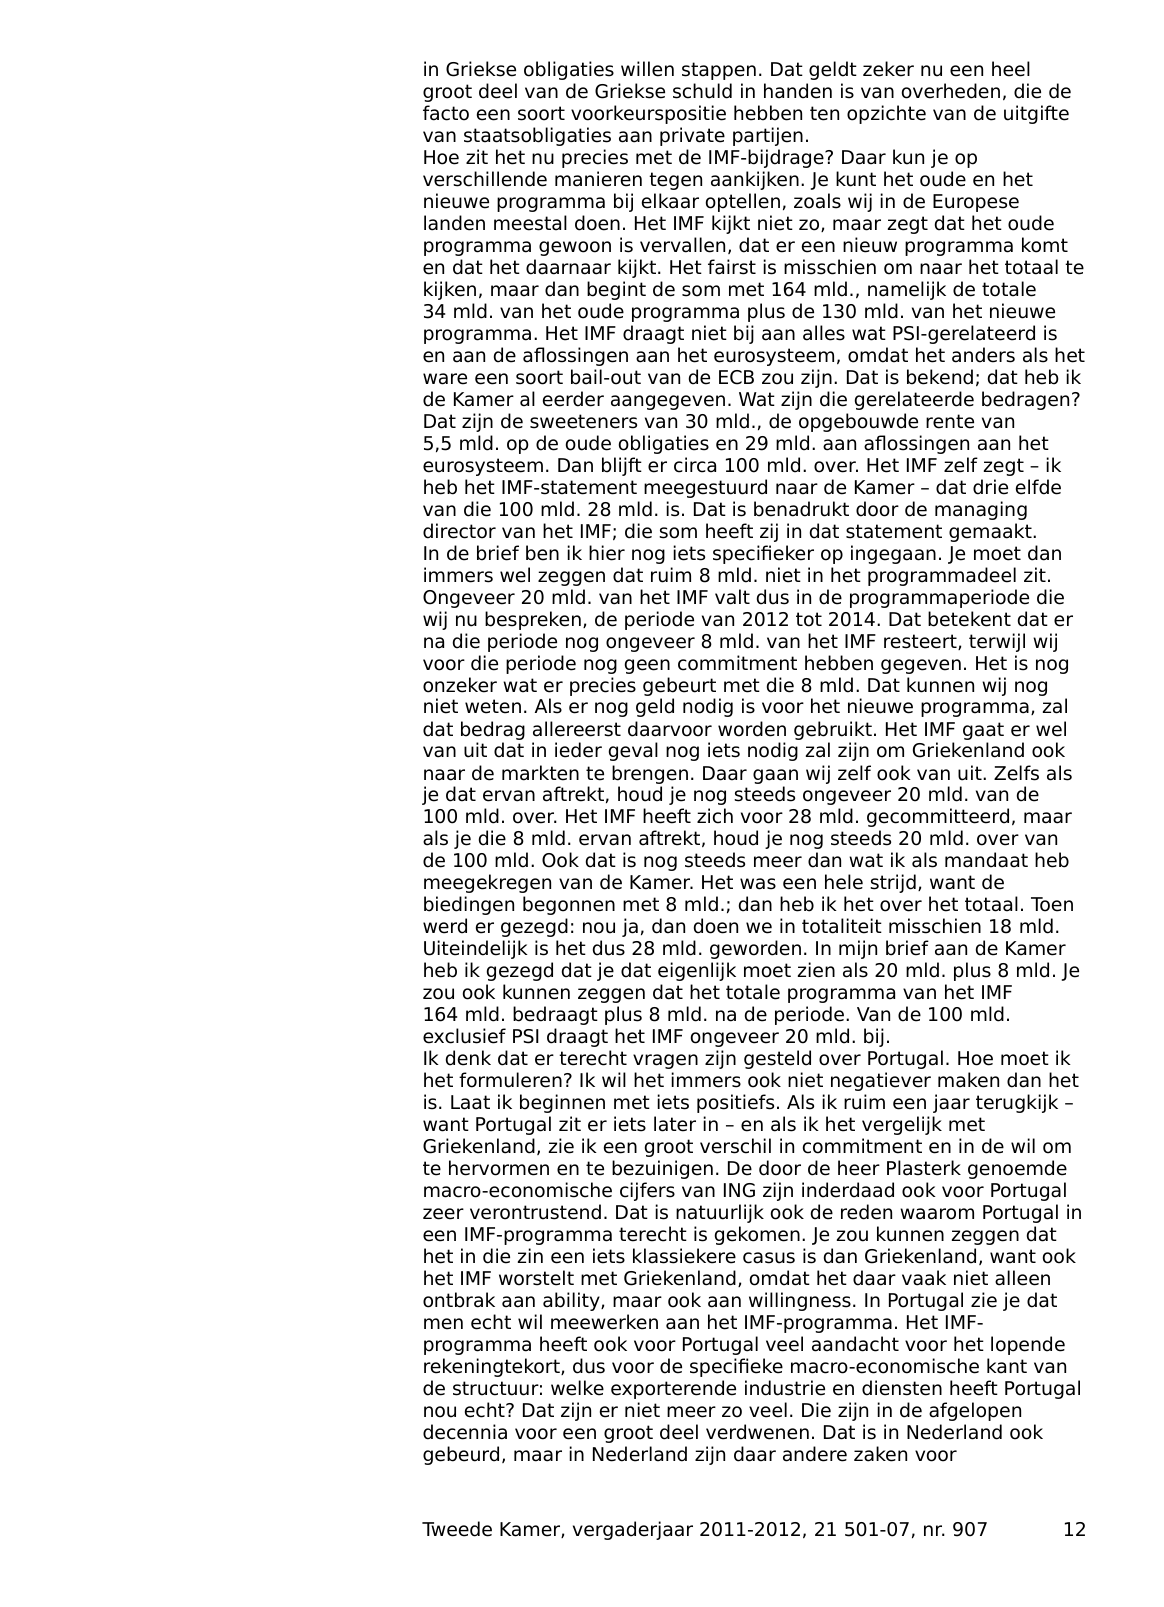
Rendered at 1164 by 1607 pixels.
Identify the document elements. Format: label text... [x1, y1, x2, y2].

text Hoe zit het nu precies met de IMF-bijdrage? Daar kun je op verschillende manieren tegen aankijken. Je kunt het oude en het nieuwe programma bij elkaar optellen, zoals wij in de Europese landen meestal doen. Het IMF kijkt niet zo, maar zegt dat het oude programma gewoon is vervallen, dat er een nieuw programma komt en dat het daarnaar kijkt. Het fairst is misschien om naar het totaal te kijken, maar dan begint de som met 164 mld., namelijk de totale 34 mld. van het oude programma plus de 130 mld. van het nieuwe programma. Het IMF draagt niet bij aan alles wat PSI-gerelateerd is en aan de aflossingen aan het eurosysteem, omdat het anders als het ware een soort bail-out van de ECB zou zijn. Dat is bekend; dat heb ik de Kamer al eerder aangegeven. Wat zijn die gerelateerde bedragen? Dat zijn de sweeteners van 30 mld., de opgebouwde rente van 5,5 mld. op de oude obligaties en 29 mld. aan aflossingen aan het eurosysteem. Dan blijft er circa 100 mld. over. Het IMF zelf zegt – ik heb het IMF-statement meegestuurd naar de Kamer – dat drie elfde van die 100 mld. 28 mld. is. Dat is benadrukt door de managing director van het IMF; die som heeft zij in dat statement gemaakt. [422, 147, 1087, 543]
text Ik denk dat er terecht vragen zijn gesteld over Portugal. Hoe moet ik het formuleren? Ik wil het immers ook niet negatiever maken dan het is. Laat ik beginnen met iets positiefs. Als ik ruim een jaar terugkijk – want Portugal zit er iets later in – en als ik het vergelijk met Griekenland, zie ik een groot verschil in commitment en in de wil om te hervormen en te bezuinigen. De door de heer Plasterk genoemde macro-economische cijfers van ING zijn inderdaad ook voor Portugal zeer verontrustend. Dat is natuurlijk ook de reden waarom Portugal in een IMF-programma terecht is gekomen. Je zou kunnen zeggen dat het in die zin een iets klassiekere casus is dan Griekenland, want ook het IMF worstelt met Griekenland, omdat het daar vaak niet alleen ontbrak aan ability, maar ook aan willingness. In Portugal zie je dat men echt wil meewerken aan het IMF-programma. Het IMF-programma heeft ook voor Portugal veel aandacht voor het lopende rekeningtekort, dus voor de specifieke macro-economische kant van de structuur: welke exporterende industrie en diensten heeft Portugal nou echt? Dat zijn er niet meer zo veel. Die zijn in de afgelopen decennia voor een groot deel verdwenen. Dat is in Nederland ook gebeurd, maar in Nederland zijn daar andere zaken voor [422, 1048, 1087, 1466]
text In de brief ben ik hier nog iets specifieker op ingegaan. Je moet dan immers wel zeggen dat ruim 8 mld. niet in het programmadeel zit. Ongeveer 20 mld. van het IMF valt dus in de programmaperiode die wij nu bespreken, de periode van 2012 tot 2014. Dat betekent dat er na die periode nog ongeveer 8 mld. van het IMF resteert, terwijl wij voor die periode nog geen commitment hebben gegeven. Het is nog onzeker wat er precies gebeurt met die 8 mld. Dat kunnen wij nog niet weten. Als er nog geld nodig is voor het nieuwe programma, zal dat bedrag allereerst daarvoor worden gebruikt. Het IMF gaat er wel van uit dat in ieder geval nog iets nodig zal zijn om Griekenland ook naar de markten te brengen. Daar gaan wij zelf ook van uit. Zelfs als je dat ervan aftrekt, houd je nog steeds ongeveer 20 mld. van de 100 mld. over. Het IMF heeft zich voor 28 mld. gecommitteerd, maar als je die 8 mld. ervan aftrekt, houd je nog steeds 20 mld. over van de 100 mld. Ook dat is nog steeds meer dan wat ik als mandaat heb meegekregen van de Kamer. Het was een hele strijd, want de biedingen begonnen met 8 mld.; dan heb ik het over het totaal. Toen werd er gezegd: nou ja, dan doen we in totaliteit misschien 18 mld. Uiteindelijk is het dus 28 mld. geworden. In mijn brief aan de Kamer heb ik gezegd dat je dat eigenlijk moet zien als 20 mld. plus 8 mld. Je zou ook kunnen zeggen dat het totale programma van het IMF 164 mld. bedraagt plus 8 mld. na de periode. Van de 100 mld. exclusief PSI draagt het IMF ongeveer 20 mld. bij. [422, 543, 1087, 1048]
text in Griekse obligaties willen stappen. Dat geldt zeker nu een heel groot deel van de Griekse schuld in handen is van overheden, die de facto een soort voorkeurspositie hebben ten opzichte van de uitgifte van staatsobligaties aan private partijen. [422, 59, 1087, 147]
